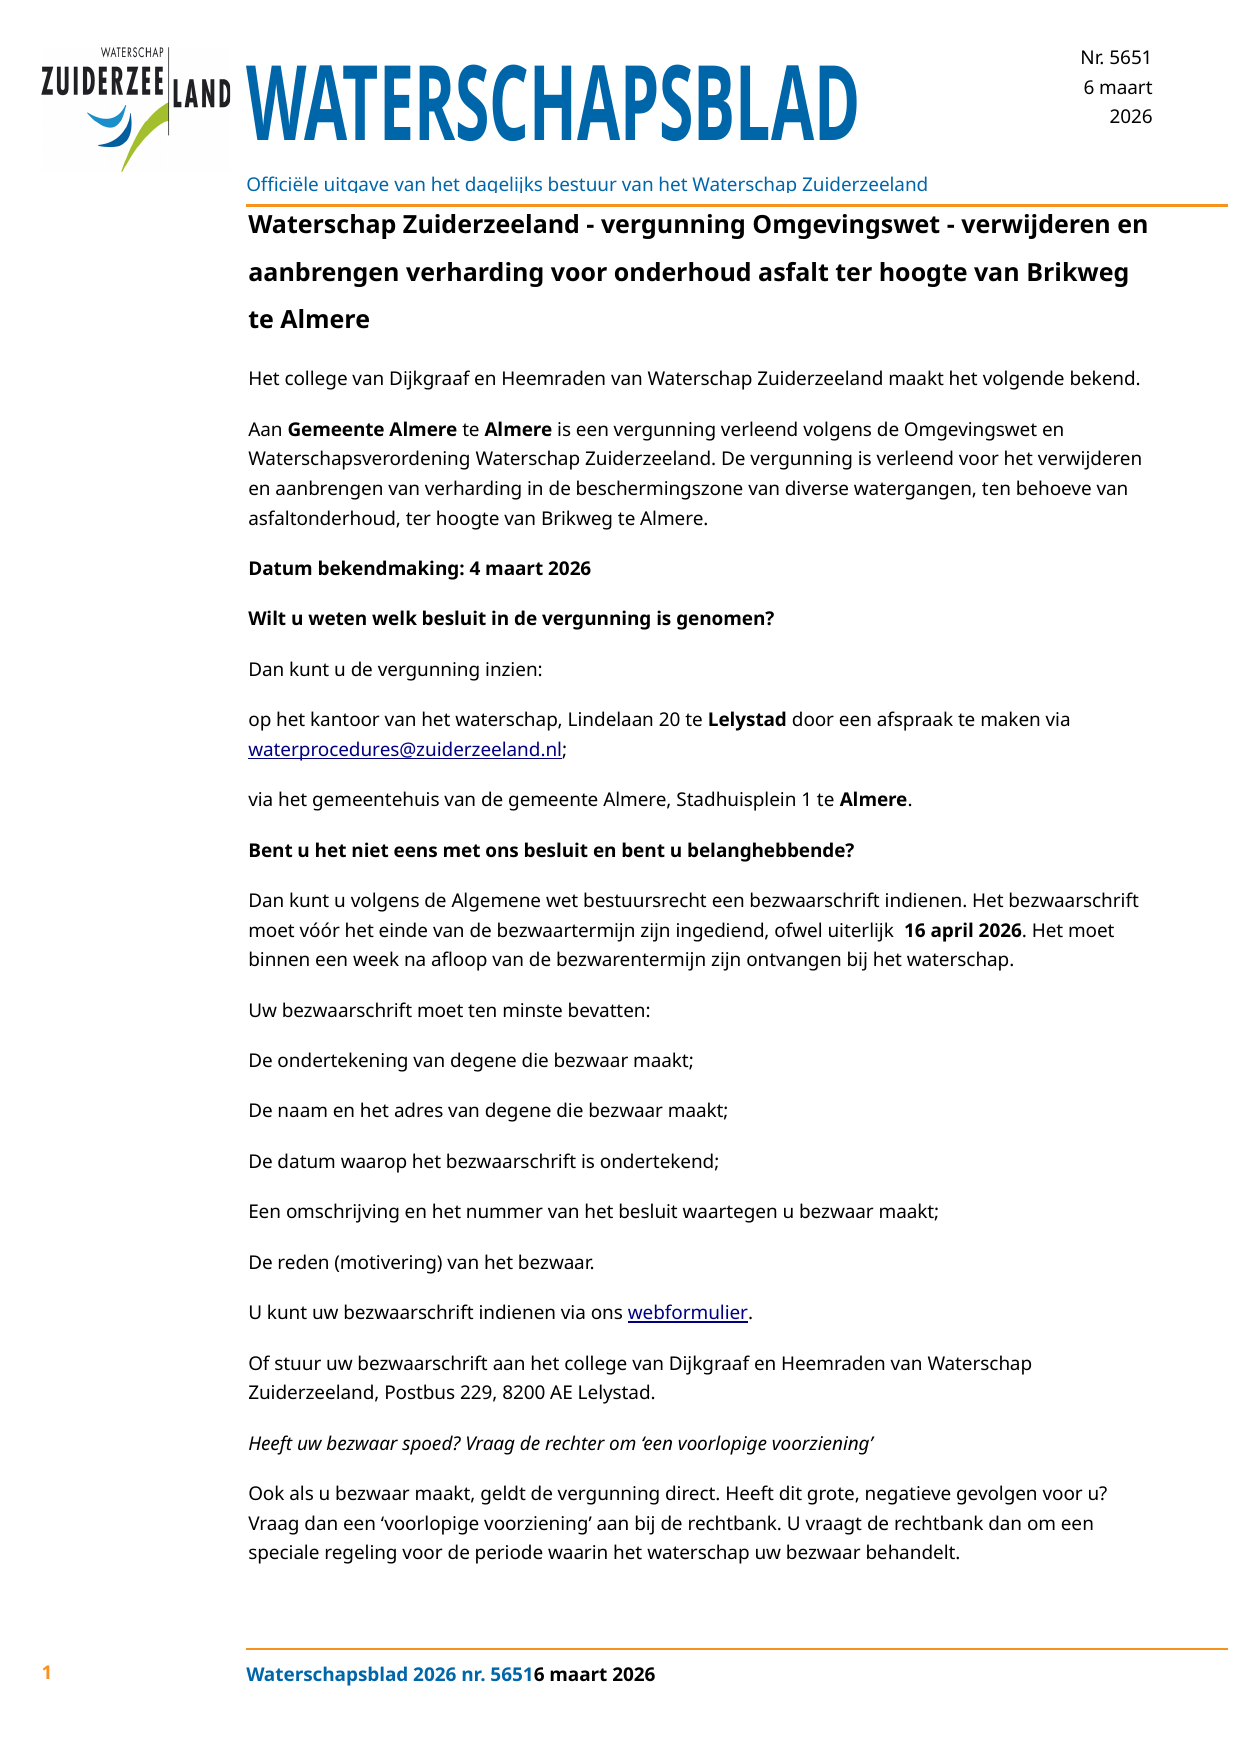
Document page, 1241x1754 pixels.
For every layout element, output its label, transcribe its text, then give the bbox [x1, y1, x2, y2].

text De datum waarop het bezwaarschrift is ondertekend; [248, 1148, 1152, 1174]
text via het gemeentehuis van de gemeente Almere, Stadhuisplein 1 te Almere. [248, 786, 1152, 812]
text U kunt uw bezwaarschrift indienen via ons webformulier. [248, 1299, 1152, 1325]
text De ondertekening van degene die bezwaar maakt; [248, 1047, 1152, 1073]
picture [41, 47, 231, 172]
text Dan kunt u volgens de Algemene wet bestuursrecht een bezwaarschrift indienen. Het bezwaarschrift moet vóór het einde van de bezwaartermijn zijn ingediend, ofwel uiterlijk 16 april 2026. Het moet binnen een week na afloop van de bezwarentermijn zijn ontvangen bij het waterschap. [248, 887, 1152, 972]
text Aan Gemeente Almere te Almere is een vergunning verleend volgens de Omgevingswet en Waterschapsverordening Waterschap Zuiderzeeland. De vergunning is verleend voor het verwijderen en aanbrengen van verharding in de beschermingszone van diverse watergangen, ten behoeve van asfaltonderhoud, ter hoogte van Brikweg te Almere. [248, 416, 1152, 530]
text Bent u het niet eens met ons besluit en bent u belanghebbende? [248, 837, 1152, 862]
text Datum bekendmaking: 4 maart 2026 [248, 555, 1152, 581]
text Het college van Dijkgraaf en Heemraden van Waterschap Zuiderzeeland maakt het volgende bekend. [248, 366, 1152, 391]
text Dan kunt u de vergunning inzien: [248, 656, 1152, 682]
text Of stuur uw bezwaarschrift aan het college van Dijkgraaf en Heemraden van Waterschap Zuiderzeeland, Postbus 229, 8200 AE Lelystad. [248, 1350, 1152, 1405]
text De naam en het adres van degene die bezwaar maakt; [248, 1098, 1152, 1123]
text Heeft uw bezwaar spoed? Vraag de rechter om ‘een voorlopige voorziening’ [248, 1430, 1152, 1455]
text Ook als u bezwaar maakt, geldt de vergunning direct. Heeft dit grote, negatieve gevolgen voor u? Vraag dan een ‘voorlopige voorziening’ aan bij de rechtbank. U vraagt de rechtbank dan om een speciale regeling voor de periode waarin het waterschap uw bezwaar behandelt. [248, 1480, 1152, 1565]
text Waterschap Zuiderzeeland - vergunning Omgevingswet - verwijderen en aanbrengen verharding voor onderhoud asfalt ter hoogte van Brikweg te Almere [248, 207, 1152, 336]
text op het kantoor van het waterschap, Lindelaan 20 te Lelystad door een afspraak te maken via waterprocedures@zuiderzeeland.nl; [248, 706, 1152, 762]
text Wilt u weten welk besluit in de vergunning is genomen? [248, 606, 1152, 631]
text Uw bezwaarschrift moet ten minste bevatten: [248, 997, 1152, 1022]
text Een omschrijving en het nummer van het besluit waartegen u bezwaar maakt; [248, 1198, 1152, 1224]
text De reden (motivering) van het bezwaar. [248, 1249, 1152, 1274]
